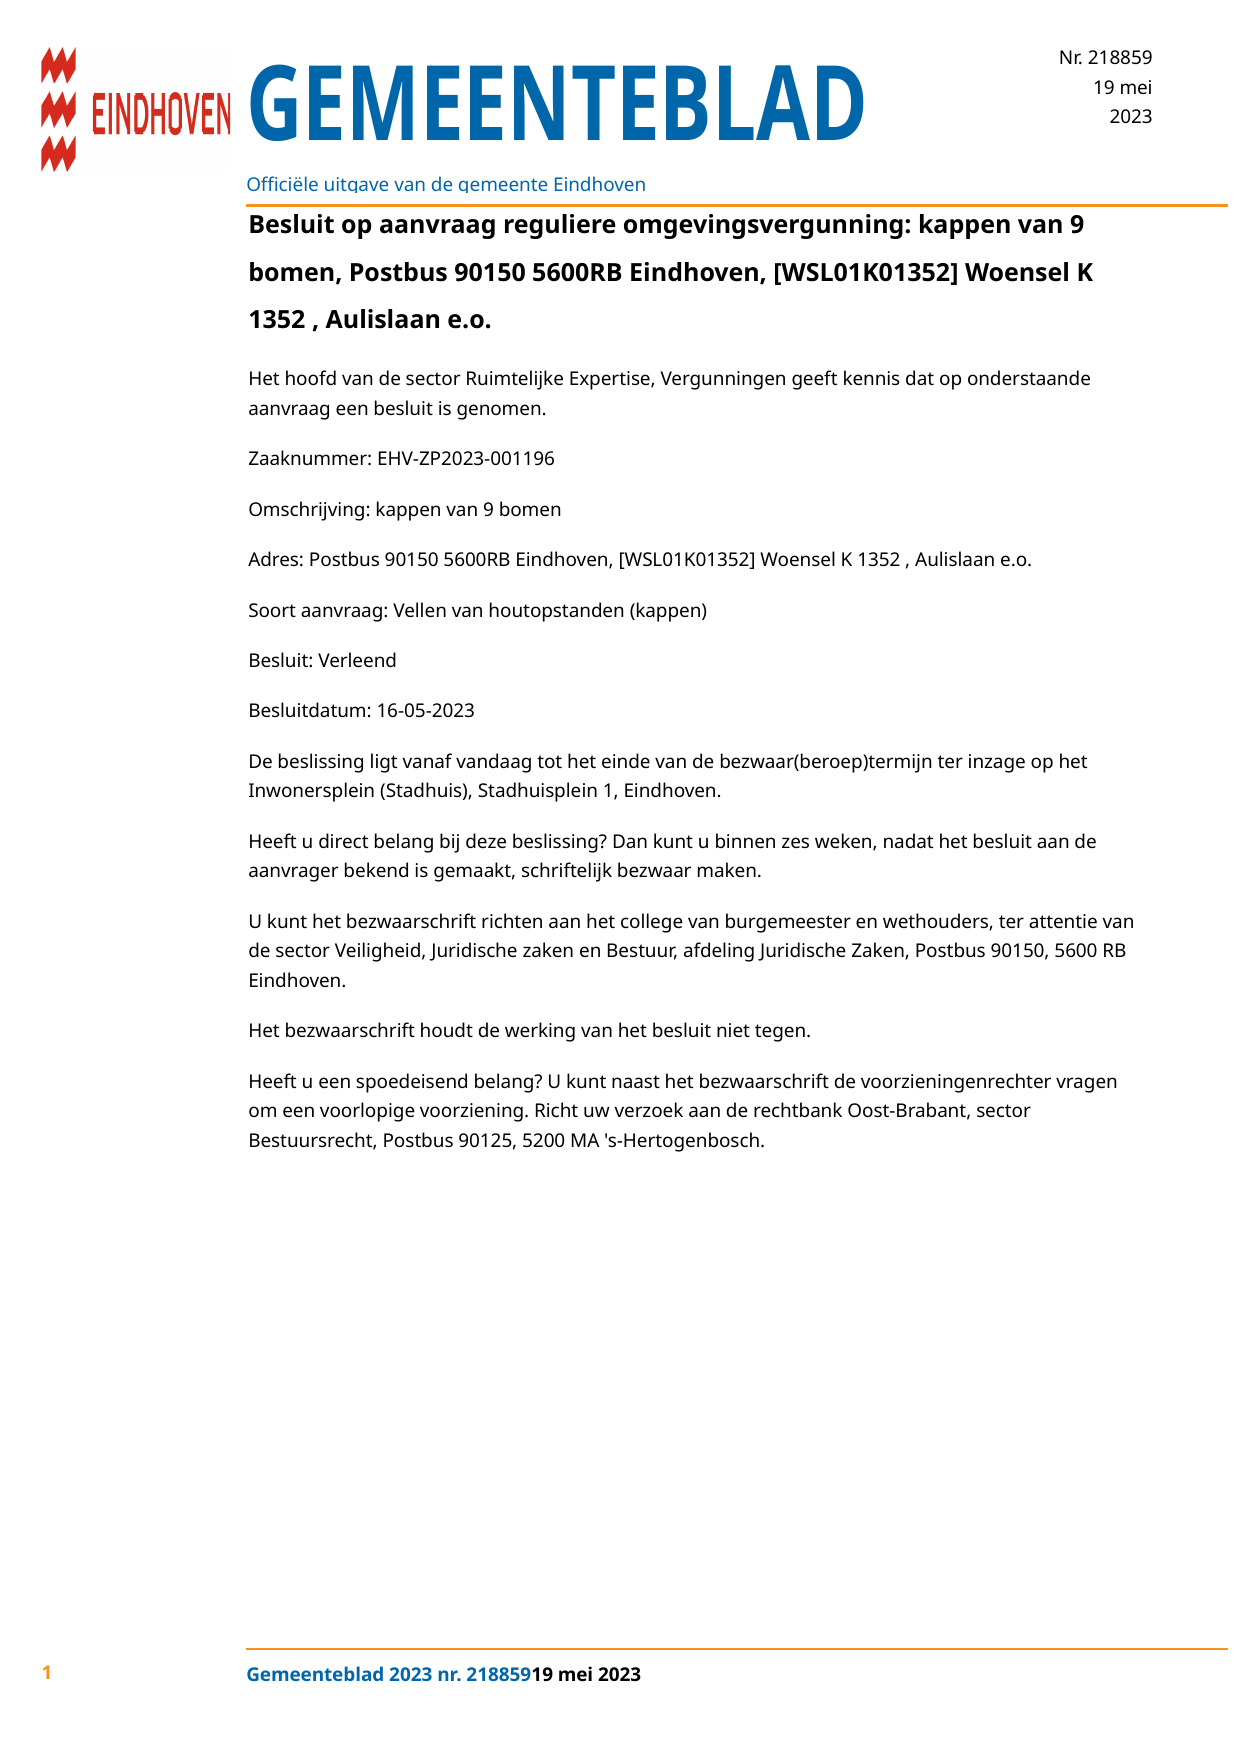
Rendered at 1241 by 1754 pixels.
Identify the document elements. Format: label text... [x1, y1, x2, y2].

picture [41, 47, 231, 172]
text U kunt het bezwaarschrift richten aan het college van burgemeester en wethouders, ter attentie van de sector Veiligheid, Juridische zaken en Bestuur, afdeling Juridische Zaken, Postbus 90150, 5600 RB Eindhoven. [248, 908, 1152, 993]
text Adres: Postbus 90150 5600RB Eindhoven, [WSL01K01352] Woensel K 1352 , Aulislaan e.o. [248, 546, 1152, 572]
text Zaaknummer: EHV-ZP2023-001196 [248, 446, 1152, 471]
text Besluit: Verleend [248, 647, 1152, 673]
text Omschrijving: kappen van 9 bomen [248, 496, 1152, 522]
text Het bezwaarschrift houdt de werking van het besluit niet tegen. [248, 1018, 1152, 1043]
text Heeft u direct belang bij deze beslissing? Dan kunt u binnen zes weken, nadat het besluit aan de aanvrager bekend is gemaakt, schriftelijk bezwaar maken. [248, 828, 1152, 883]
text Heeft u een spoedeisend belang? U kunt naast het bezwaarschrift de voorzieningenrechter vragen om een voorlopige voorziening. Richt uw verzoek aan de rechtbank Oost-Brabant, sector Bestuursrecht, Postbus 90125, 5200 MA 's-Hertogenbosch. [248, 1068, 1152, 1153]
text Soort aanvraag: Vellen van houtopstanden (kappen) [248, 597, 1152, 622]
text Het hoofd van de sector Ruimtelijke Expertise, Vergunningen geeft kennis dat op onderstaande aanvraag een besluit is genomen. [248, 366, 1152, 421]
text Besluitdatum: 16-05-2023 [248, 698, 1152, 723]
text De beslissing ligt vanaf vandaag tot het einde van de bezwaar(beroep)termijn ter inzage op het Inwonersplein (Stadhuis), Stadhuisplein 1, Eindhoven. [248, 748, 1152, 803]
text Besluit op aanvraag reguliere omgevingsvergunning: kappen van 9 bomen, Postbus 90150 5600RB Eindhoven, [WSL01K01352] Woensel K 1352 , Aulislaan e.o. [248, 207, 1152, 336]
